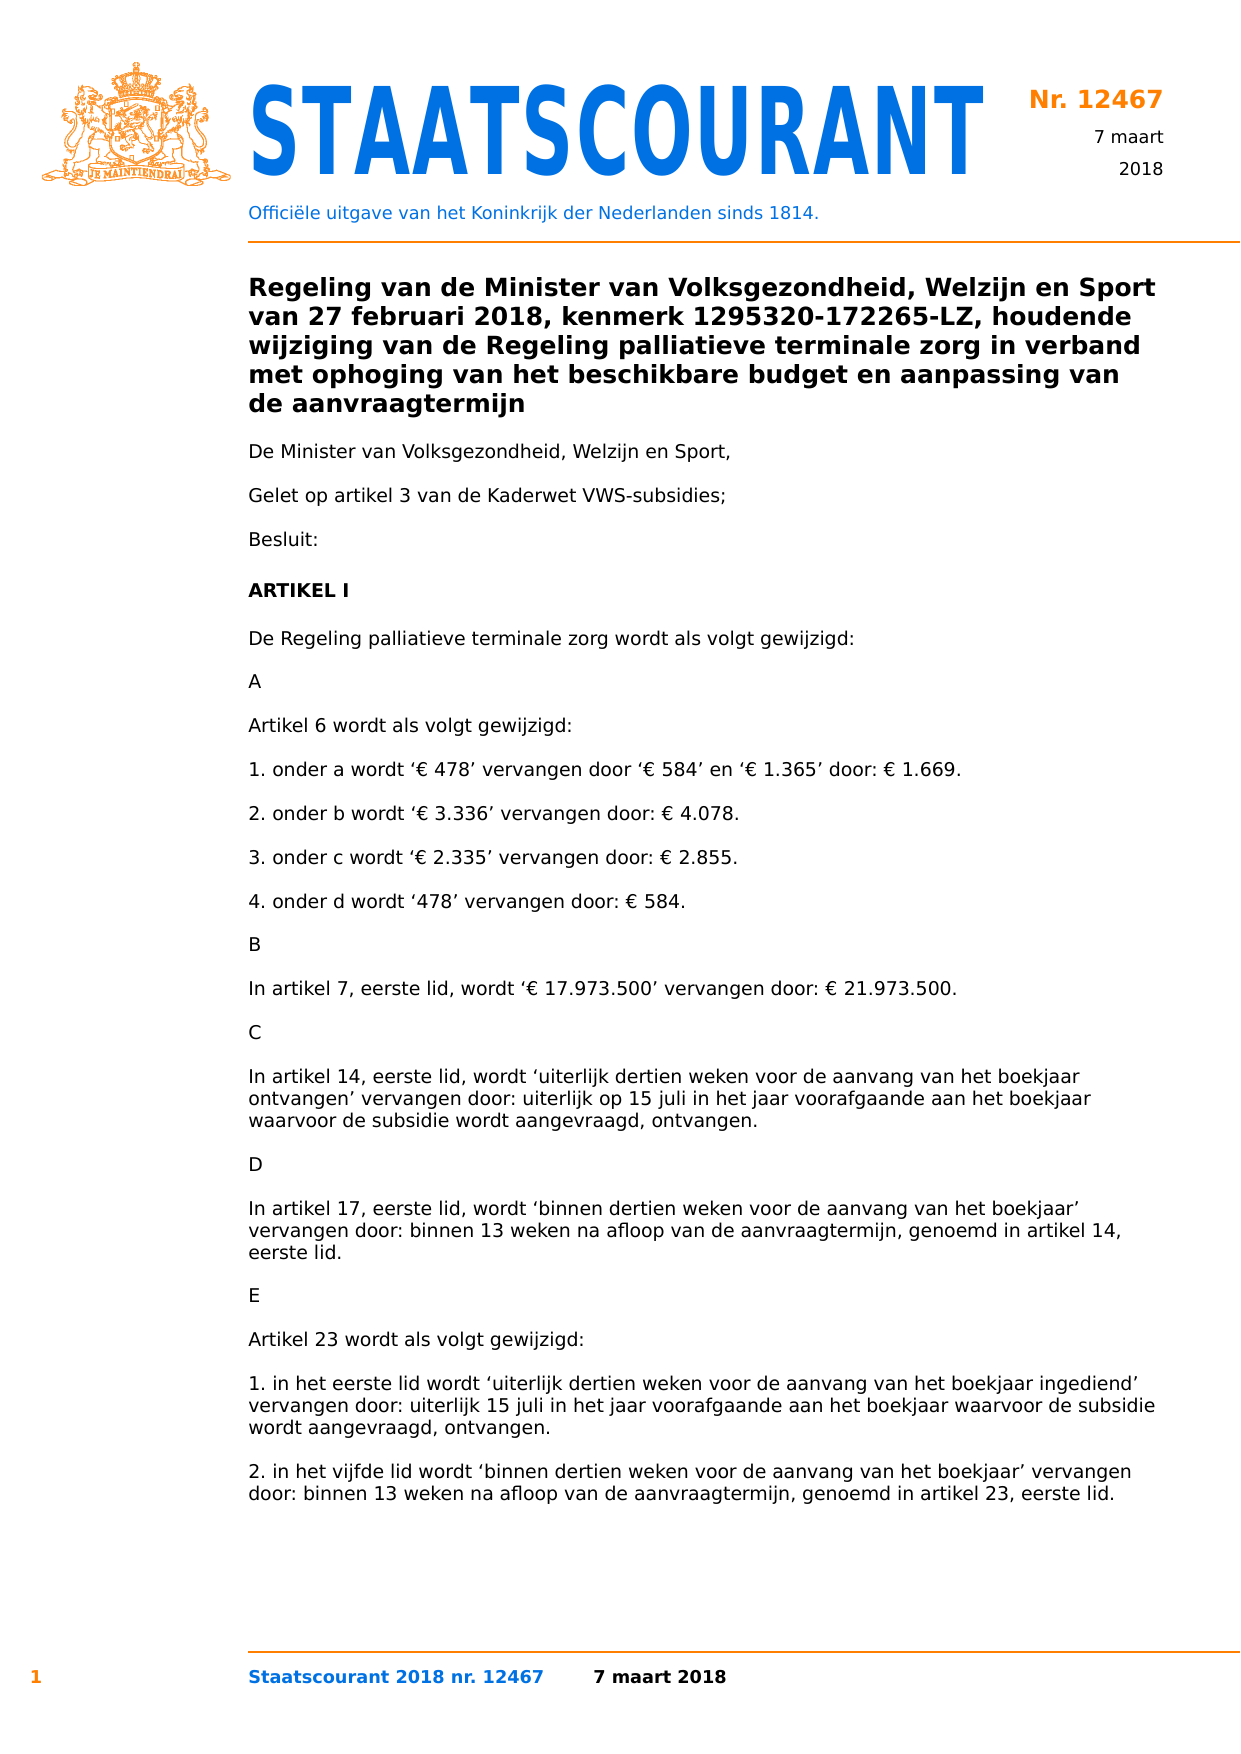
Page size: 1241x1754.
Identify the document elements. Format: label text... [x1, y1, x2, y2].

table_cell Officiële uitgave van het Koninkrijk der Nederlanden sinds 1814. [248, 203, 1240, 241]
text D [248, 1154, 1163, 1176]
text C [248, 1022, 1163, 1044]
subtitle ARTIKEL I [248, 580, 1163, 602]
text Artikel 23 wordt als volgt gewijzigd: [248, 1329, 1163, 1351]
text A [248, 671, 1163, 693]
text De Regeling palliatieve terminale zorg wordt als volgt gewijzigd: [248, 627, 1163, 649]
table_header [25, 62, 248, 241]
text In artikel 17, eerste lid, wordt ‘binnen dertien weken voor de aanvang van het boekjaar’ vervangen door: binnen 13 weken na afloop van de aanvraagtermijn, genoemd in artikel 14, eerste lid. [248, 1198, 1163, 1263]
text In artikel 7, eerste lid, wordt ‘€ 17.973.500’ vervangen door: € 21.973.500. [248, 978, 1163, 1000]
text Artikel 6 wordt als volgt gewijzigd: [248, 715, 1163, 737]
picture [41, 62, 231, 186]
text 3. onder c wordt ‘€ 2.335’ vervangen door: € 2.855. [248, 847, 1163, 869]
text 2. in het vijfde lid wordt ‘binnen dertien weken voor de aanvang van het boekjaar’ vervangen door: binnen 13 weken na afloop van de aanvraagtermijn, genoemd in artikel 23, eerste lid. [248, 1461, 1163, 1505]
subtitle Regeling van de Minister van Volksgezondheid, Welzijn en Sport van 27 februari 2018, kenmerk 1295320-172265-LZ, houdende wijziging van de Regeling palliatieve terminale zorg in verband met ophoging van het beschikbare budget en aanpassing van de aanvraagtermijn [248, 273, 1163, 419]
text Gelet op artikel 3 van de Kaderwet VWS-subsidies; [248, 484, 1163, 507]
table_header Nr. 12467 [998, 62, 1240, 121]
text 2. onder b wordt ‘€ 3.336’ vervangen door: € 4.078. [248, 803, 1163, 825]
text 1. onder a wordt ‘€ 478’ vervangen door ‘€ 584’ en ‘€ 1.365’ door: € 1.669. [248, 759, 1163, 781]
text De Minister van Volksgezondheid, Welzijn en Sport, [248, 441, 1163, 463]
table_cell 7 maart [998, 121, 1240, 153]
text 1. in het eerste lid wordt ‘uiterlijk dertien weken voor de aanvang van het boekjaar ingediend’ vervangen door: uiterlijk 15 juli in het jaar voorafgaande aan het boekjaar waarvoor de subsidie wordt aangevraagd, ontvangen. [248, 1373, 1163, 1439]
text Besluit: [248, 528, 1163, 550]
text In artikel 14, eerste lid, wordt ‘uiterlijk dertien weken voor de aanvang van het boekjaar ontvangen’ vervangen door: uiterlijk op 15 juli in het jaar voorafgaande aan het boekjaar waarvoor de subsidie wordt aangevraagd, ontvangen. [248, 1066, 1163, 1132]
table_header STAATSCOURANT [248, 62, 998, 203]
text E [248, 1285, 1163, 1307]
text B [248, 934, 1163, 956]
table_cell 2018 [998, 153, 1240, 203]
text 4. onder d wordt ‘478’ vervangen door: € 584. [248, 891, 1163, 912]
